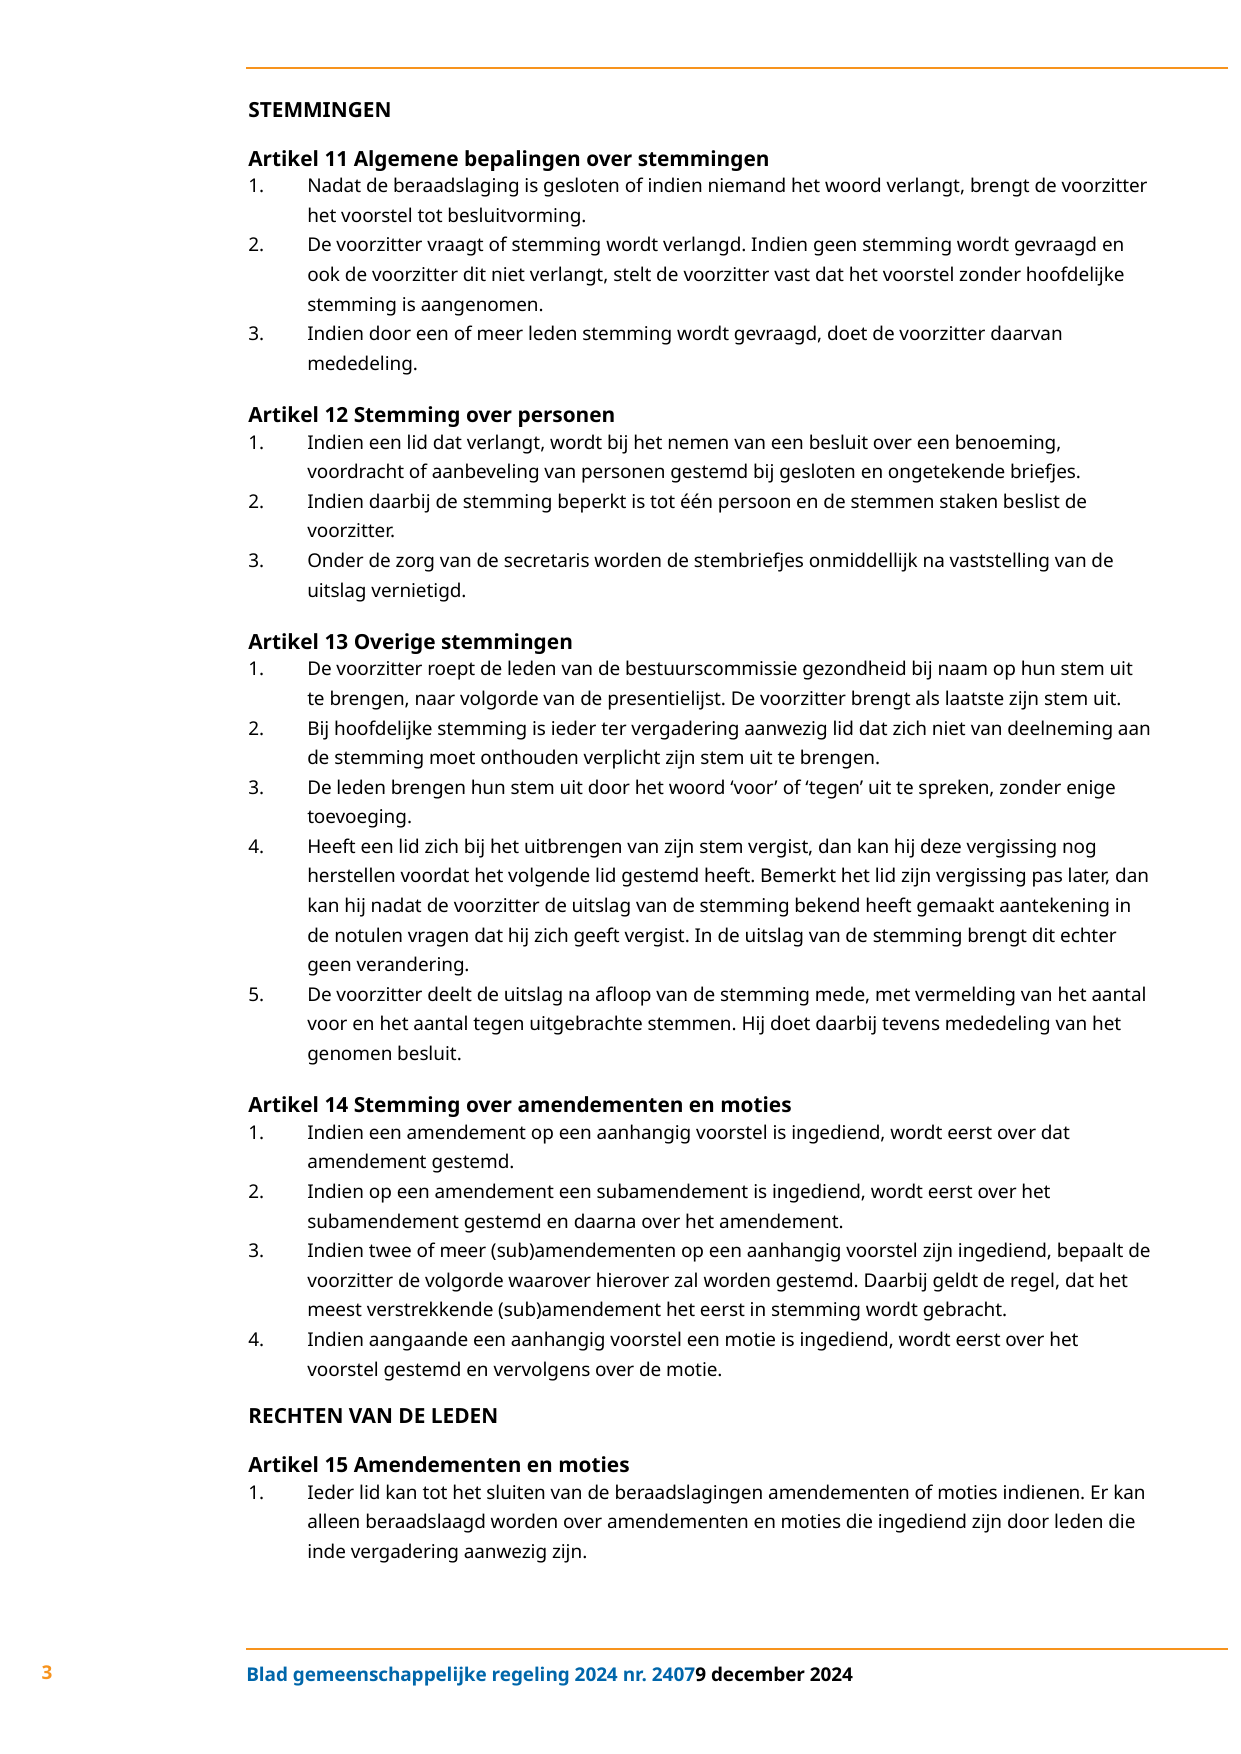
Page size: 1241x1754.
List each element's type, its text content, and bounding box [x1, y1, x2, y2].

list Indien een amendement op een aanhangig voorstel is ingediend, wordt eerst over dat amendement gestemd. [248, 1119, 1152, 1174]
list Bij hoofdelijke stemming is ieder ter vergadering aanwezig lid dat zich niet van deelneming aan de stemming moet onthouden verplicht zijn stem uit te brengen. [248, 715, 1152, 770]
text Artikel 13 Overige stemmingen [248, 627, 1152, 656]
list Indien twee of meer (sub)amendementen op een aanhangig voorstel zijn ingediend, bepaalt de voorzitter de volgorde waarover hierover zal worden gestemd. Daarbij geldt de regel, dat het meest verstrekkende (sub)amendement het eerst in stemming wordt gebracht. [248, 1237, 1152, 1322]
list Heeft een lid zich bij het uitbrengen van zijn stem vergist, dan kan hij deze vergissing nog herstellen voordat het volgende lid gestemd heeft. Bemerkt het lid zijn vergissing pas later, dan kan hij nadat de voorzitter de uitslag van de stemming bekend heeft gemaakt aantekening in de notulen vragen dat hij zich geeft vergist. In de uitslag van de stemming brengt dit echter geen verandering. [248, 833, 1152, 977]
list Indien daarbij de stemming beperkt is tot één persoon en de stemmen staken beslist de voorzitter. [248, 488, 1152, 543]
list De voorzitter roept de leden van de bestuurscommissie gezondheid bij naam op hun stem uit te brengen, naar volgorde van de presentielijst. De voorzitter brengt als laatste zijn stem uit. [248, 656, 1152, 711]
list Indien aangaande een aanhangig voorstel een motie is ingediend, wordt eerst over het voorstel gestemd en vervolgens over de motie. [248, 1326, 1152, 1381]
list De leden brengen hun stem uit door het woord ‘voor’ of ‘tegen’ uit te spreken, zonder enige toevoeging. [248, 774, 1152, 829]
text RECHTEN VAN DE LEDEN [248, 1401, 1152, 1430]
list Indien door een of meer leden stemming wordt gevraagd, doet de voorzitter daarvan mededeling. [248, 320, 1152, 376]
list De voorzitter deelt de uitslag na afloop van de stemming mede, met vermelding van het aantal voor en het aantal tegen uitgebrachte stemmen. Hij doet daarbij tevens mededeling van het genomen besluit. [248, 981, 1152, 1066]
list Indien een lid dat verlangt, wordt bij het nemen van een besluit over een benoeming, voordracht of aanbeveling van personen gestemd bij gesloten en ongetekende briefjes. [248, 429, 1152, 484]
list Ieder lid kan tot het sluiten van de beraadslagingen amendementen of moties indienen. Er kan alleen beraadslaagd worden over amendementen en moties die ingediend zijn door leden die inde vergadering aanwezig zijn. [248, 1479, 1152, 1564]
text Artikel 12 Stemming over personen [248, 400, 1152, 429]
list Nadat de beraadslaging is gesloten of indien niemand het woord verlangt, brengt de voorzitter het voorstel tot besluitvorming. [248, 172, 1152, 228]
text Artikel 11 Algemene bepalingen over stemmingen [248, 144, 1152, 172]
list Onder de zorg van de secretaris worden de stembriefjes onmiddellijk na vaststelling van de uitslag vernietigd. [248, 547, 1152, 602]
list Indien op een amendement een subamendement is ingediend, wordt eerst over het subamendement gestemd en daarna over het amendement. [248, 1178, 1152, 1233]
picture [41, 47, 231, 172]
list De voorzitter vraagt of stemming wordt verlangd. Indien geen stemming wordt gevraagd en ook de voorzitter dit niet verlangt, stelt de voorzitter vast dat het voorstel zonder hoofdelijke stemming is aangenomen. [248, 232, 1152, 317]
text Artikel 15 Amendementen en moties [248, 1451, 1152, 1479]
text STEMMINGEN [248, 95, 1152, 123]
text Artikel 14 Stemming over amendementen en moties [248, 1091, 1152, 1119]
